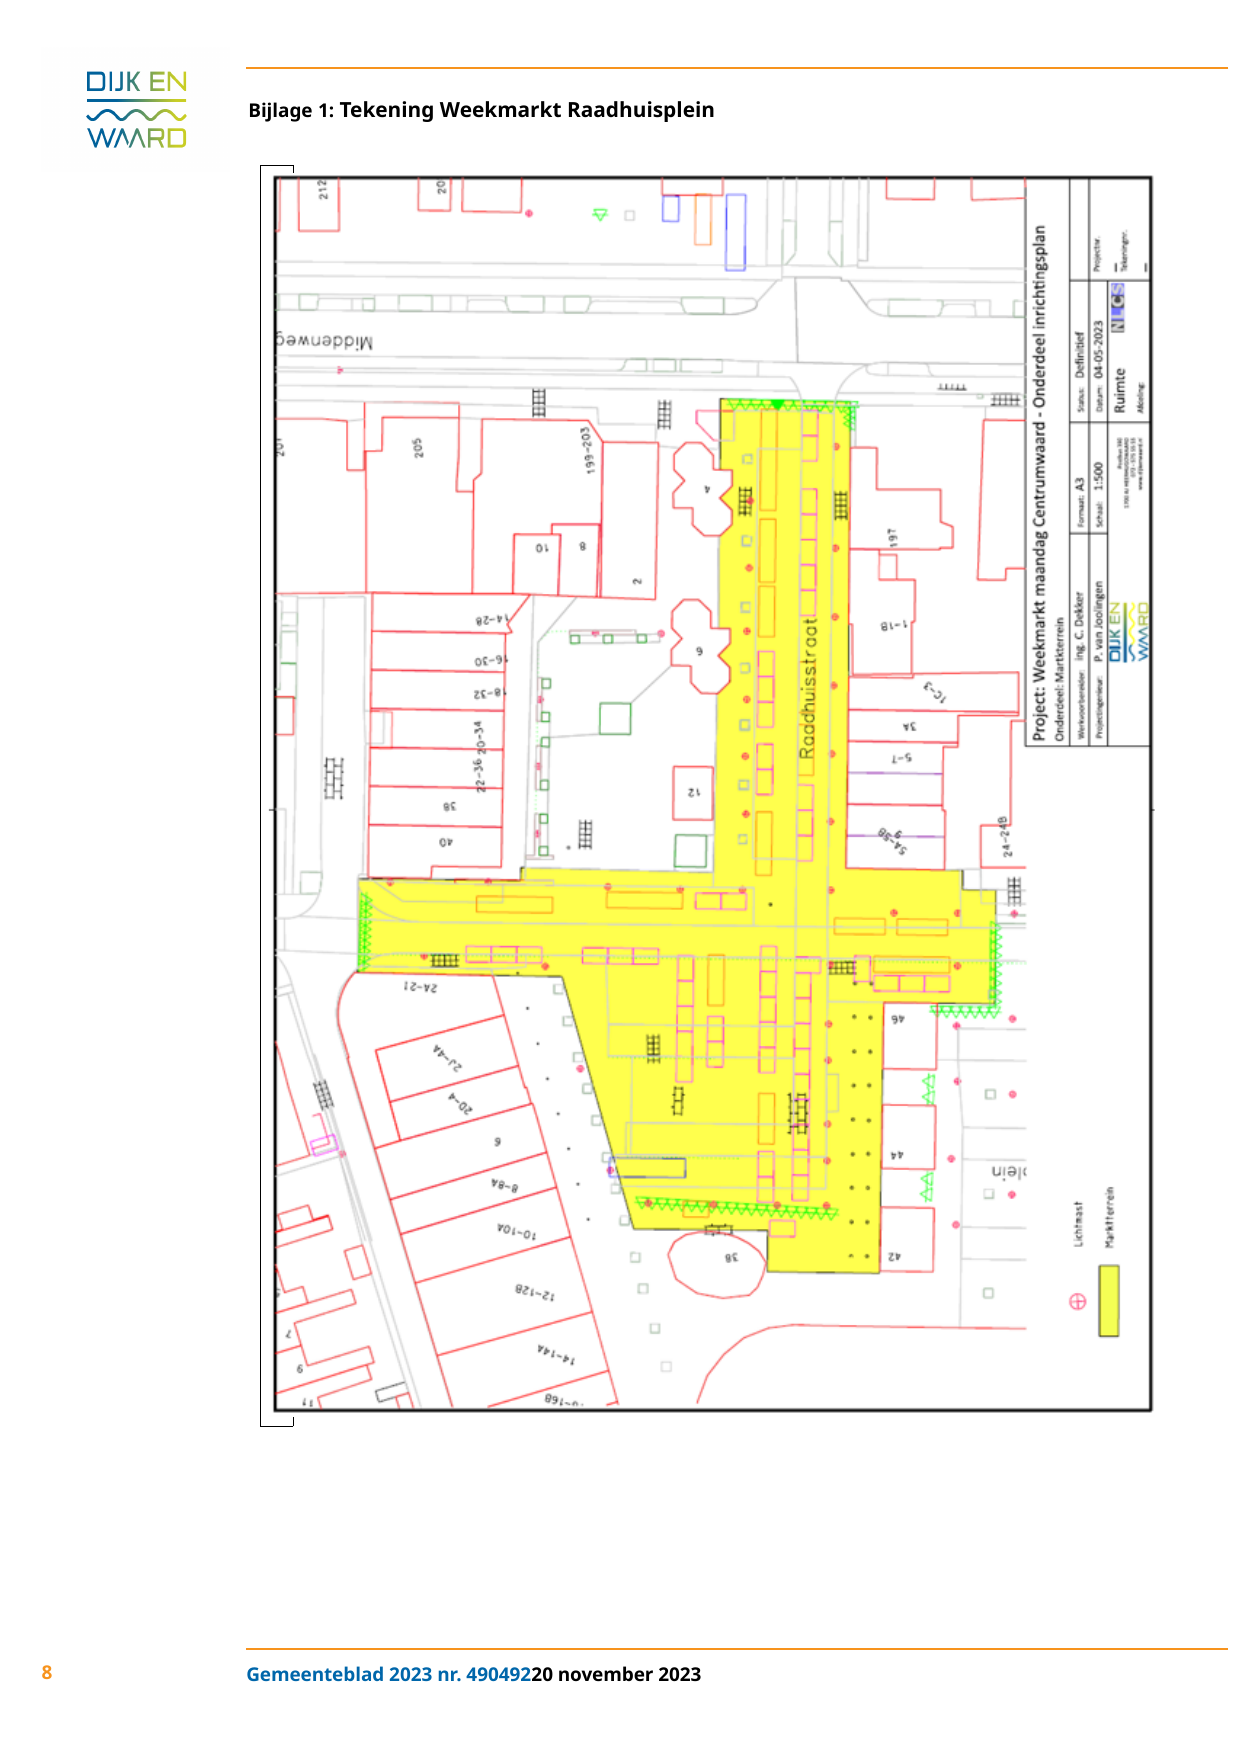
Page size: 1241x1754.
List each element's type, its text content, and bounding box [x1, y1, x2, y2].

picture [41, 47, 231, 172]
text Bijlage 1: Tekening Weekmarkt Raadhuisplein [248, 95, 1152, 123]
picture [268, 173, 1155, 1417]
